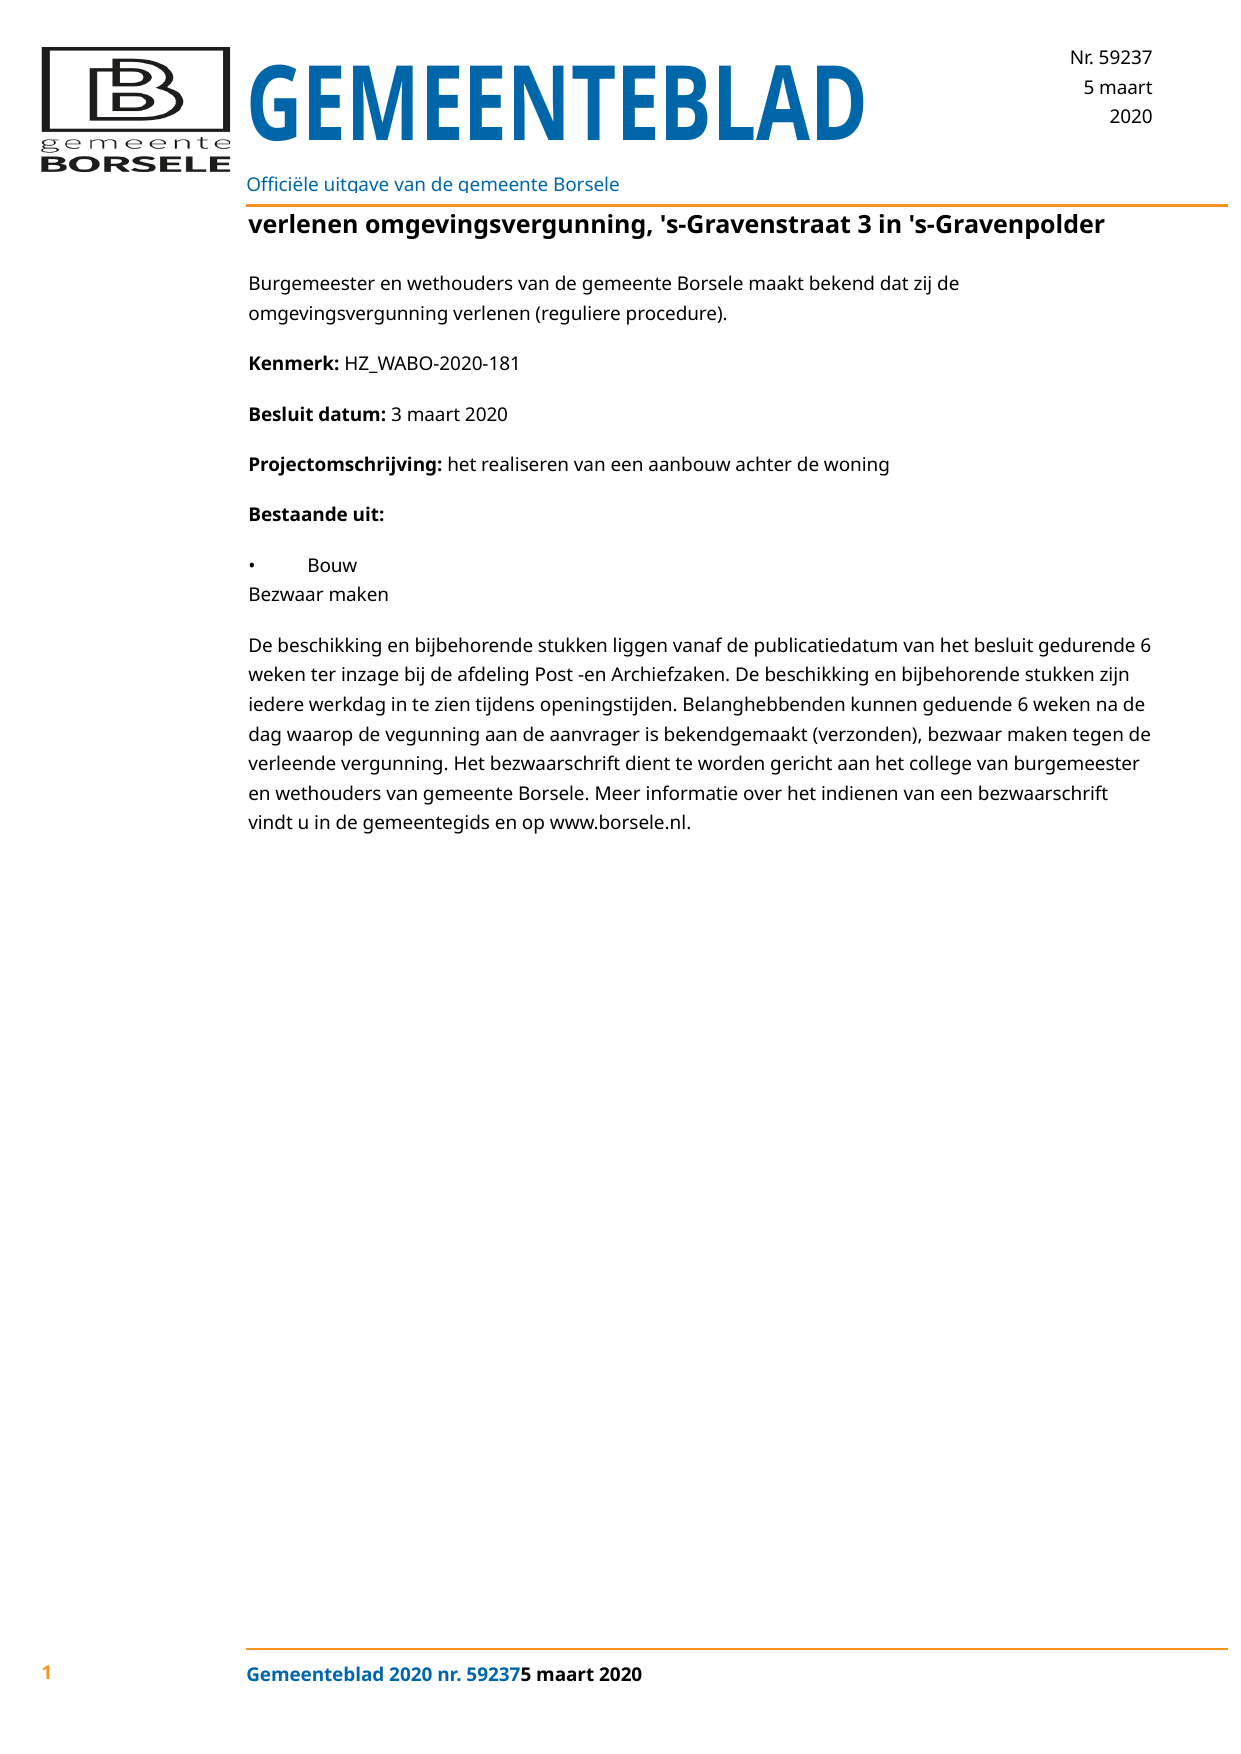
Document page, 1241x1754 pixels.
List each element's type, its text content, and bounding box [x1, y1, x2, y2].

text Projectomschrijving: het realiseren van een aanbouw achter de woning [248, 451, 1152, 477]
text Burgemeester en wethouders van de gemeente Borsele maakt bekend dat zij de omgevingsvergunning verlenen (reguliere procedure). [248, 270, 1152, 326]
text Bestaande uit: [248, 502, 1152, 527]
text Bezwaar maken [248, 582, 1152, 607]
text De beschikking en bijbehorende stukken liggen vanaf de publicatiedatum van het besluit gedurende 6 weken ter inzage bij de afdeling Post -en Archiefzaken. De beschikking en bijbehorende stukken zijn iedere werkdag in te zien tijdens openingstijden. Belanghebbenden kunnen geduende 6 weken na de dag waarop de vegunning aan de aanvrager is bekendgemaakt (verzonden), bezwaar maken tegen de verleende vergunning. Het bezwaarschrift dient te worden gericht aan het college van burgemeester en wethouders van gemeente Borsele. Meer informatie over het indienen van een bezwaarschrift vindt u in de gemeentegids en op www.borsele.nl. [248, 632, 1152, 835]
text Kenmerk: HZ_WABO-2020-181 [248, 350, 1152, 376]
text Besluit datum: 3 maart 2020 [248, 401, 1152, 426]
text verlenen omgevingsvergunning, 's-Gravenstraat 3 in 's-Gravenpolder [248, 207, 1152, 241]
picture [41, 47, 231, 172]
list Bouw [248, 552, 1152, 578]
